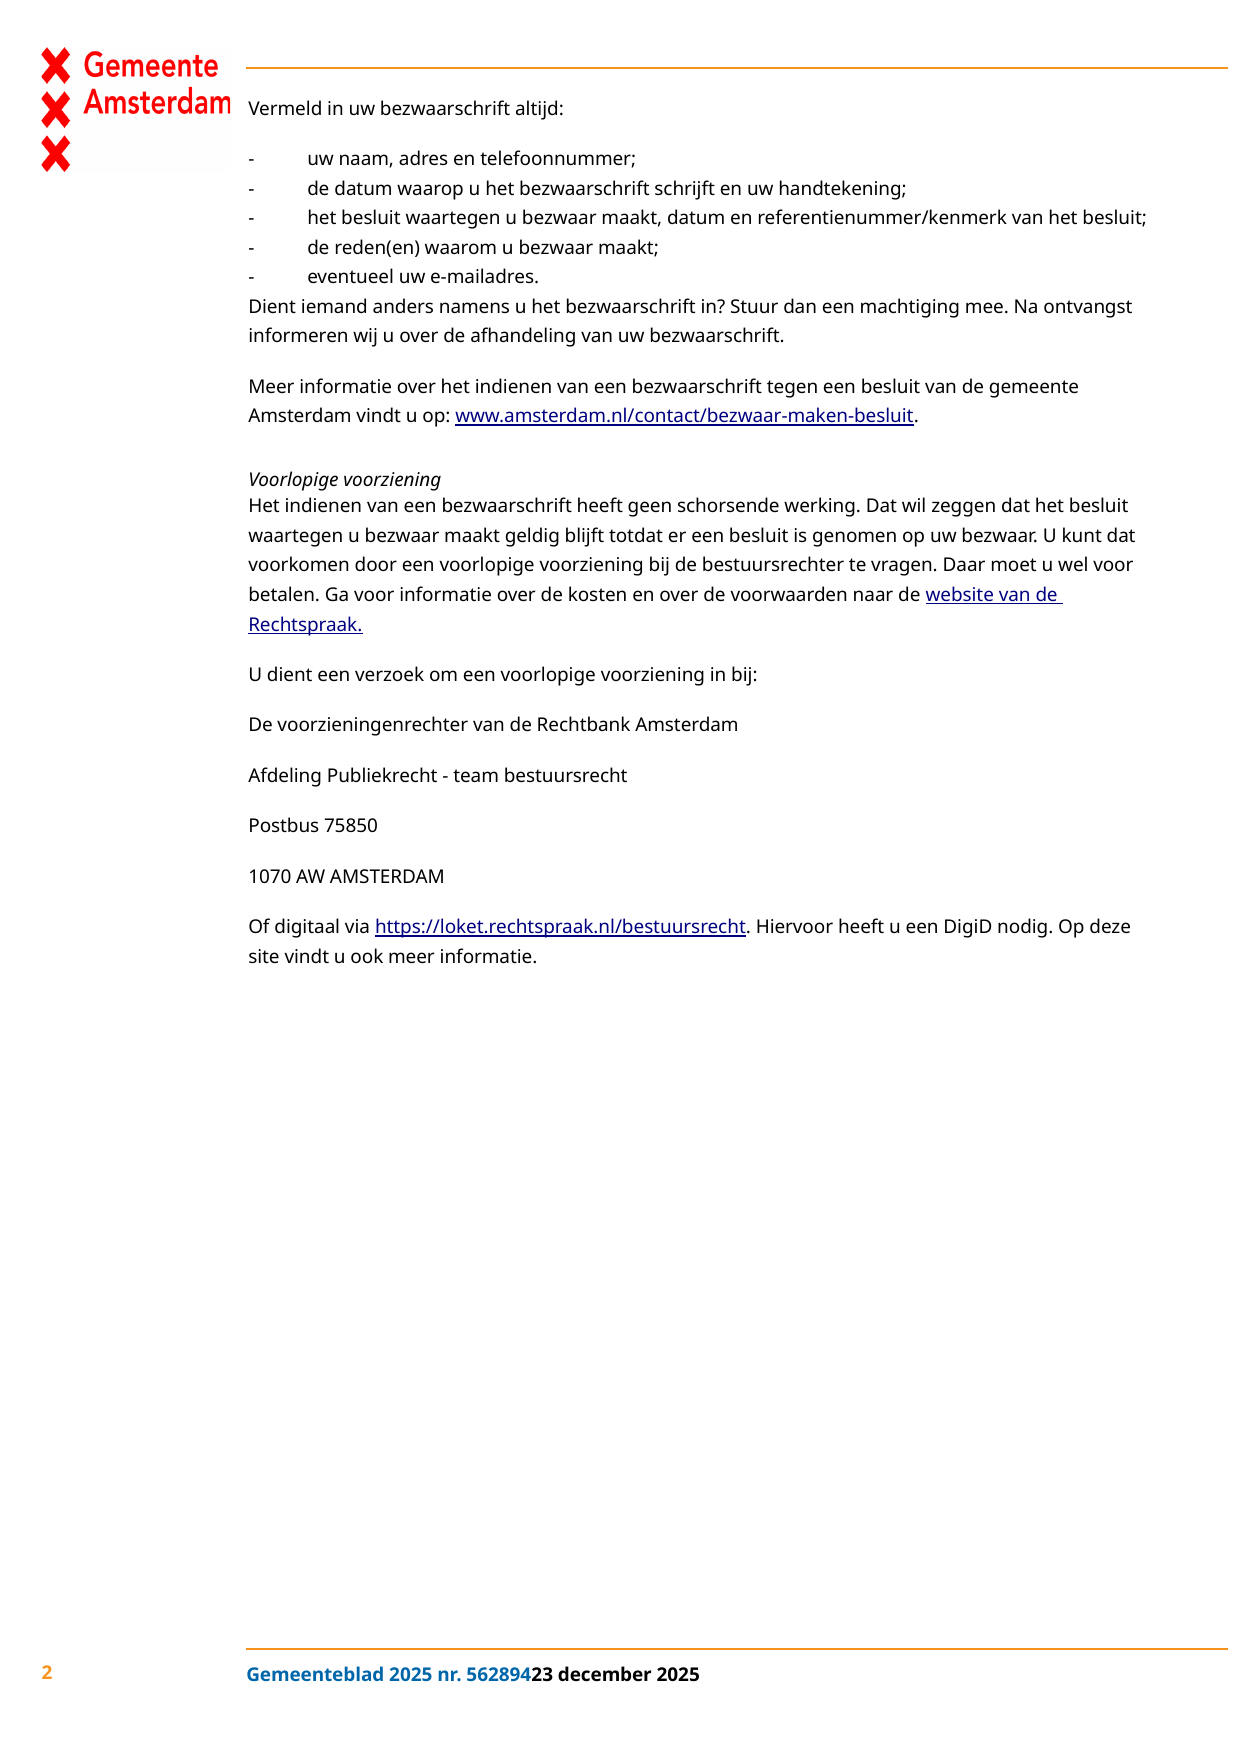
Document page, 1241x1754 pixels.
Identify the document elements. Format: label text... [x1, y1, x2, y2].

list het besluit waartegen u bezwaar maakt, datum en referentienummer/kenmerk van het besluit; [248, 204, 1152, 230]
text Postbus 75850 [248, 812, 1152, 838]
list de datum waarop u het bezwaarschrift schrijft en uw handtekening; [248, 175, 1152, 201]
list de reden(en) waarom u bezwaar maakt; [248, 234, 1152, 260]
text Of digitaal via https://loket.rechtspraak.nl/bestuursrecht. Hiervoor heeft u een DigiD nodig. Op deze site vindt u ook meer informatie. [248, 913, 1152, 968]
text De voorzieningenrechter van de Rechtbank Amsterdam [248, 712, 1152, 737]
text Voorlopige voorziening [248, 467, 1152, 492]
text Meer informatie over het indienen van een bezwaarschrift tegen een besluit van de gemeente Amsterdam vindt u op: www.amsterdam.nl/contact/bezwaar-maken-besluit. [248, 373, 1152, 428]
text Het indienen van een bezwaarschrift heeft geen schorsende werking. Dat wil zeggen dat het besluit waartegen u bezwaar maakt geldig blijft totdat er een besluit is genomen op uw bezwaar. U kunt dat voorkomen door een voorlopige voorziening bij de bestuursrechter te vragen. Daar moet u wel voor betalen. Ga voor informatie over de kosten en over de voorwaarden naar de website van de Rechtspraak. [248, 492, 1152, 636]
text Vermeld in uw bezwaarschrift altijd: [248, 95, 1152, 121]
list eventueel uw e-mailadres. [248, 263, 1152, 289]
text Dient iemand anders namens u het bezwaarschrift in? Stuur dan een machtiging mee. Na ontvangst informeren wij u over de afhandeling van uw bezwaarschrift. [248, 293, 1152, 348]
list uw naam, adres en telefoonnummer; [248, 145, 1152, 171]
text 1070 AW AMSTERDAM [248, 863, 1152, 888]
text U dient een verzoek om een voorlopige voorziening in bij: [248, 661, 1152, 687]
picture [41, 47, 231, 172]
text Afdeling Publiekrecht - team bestuursrecht [248, 762, 1152, 788]
